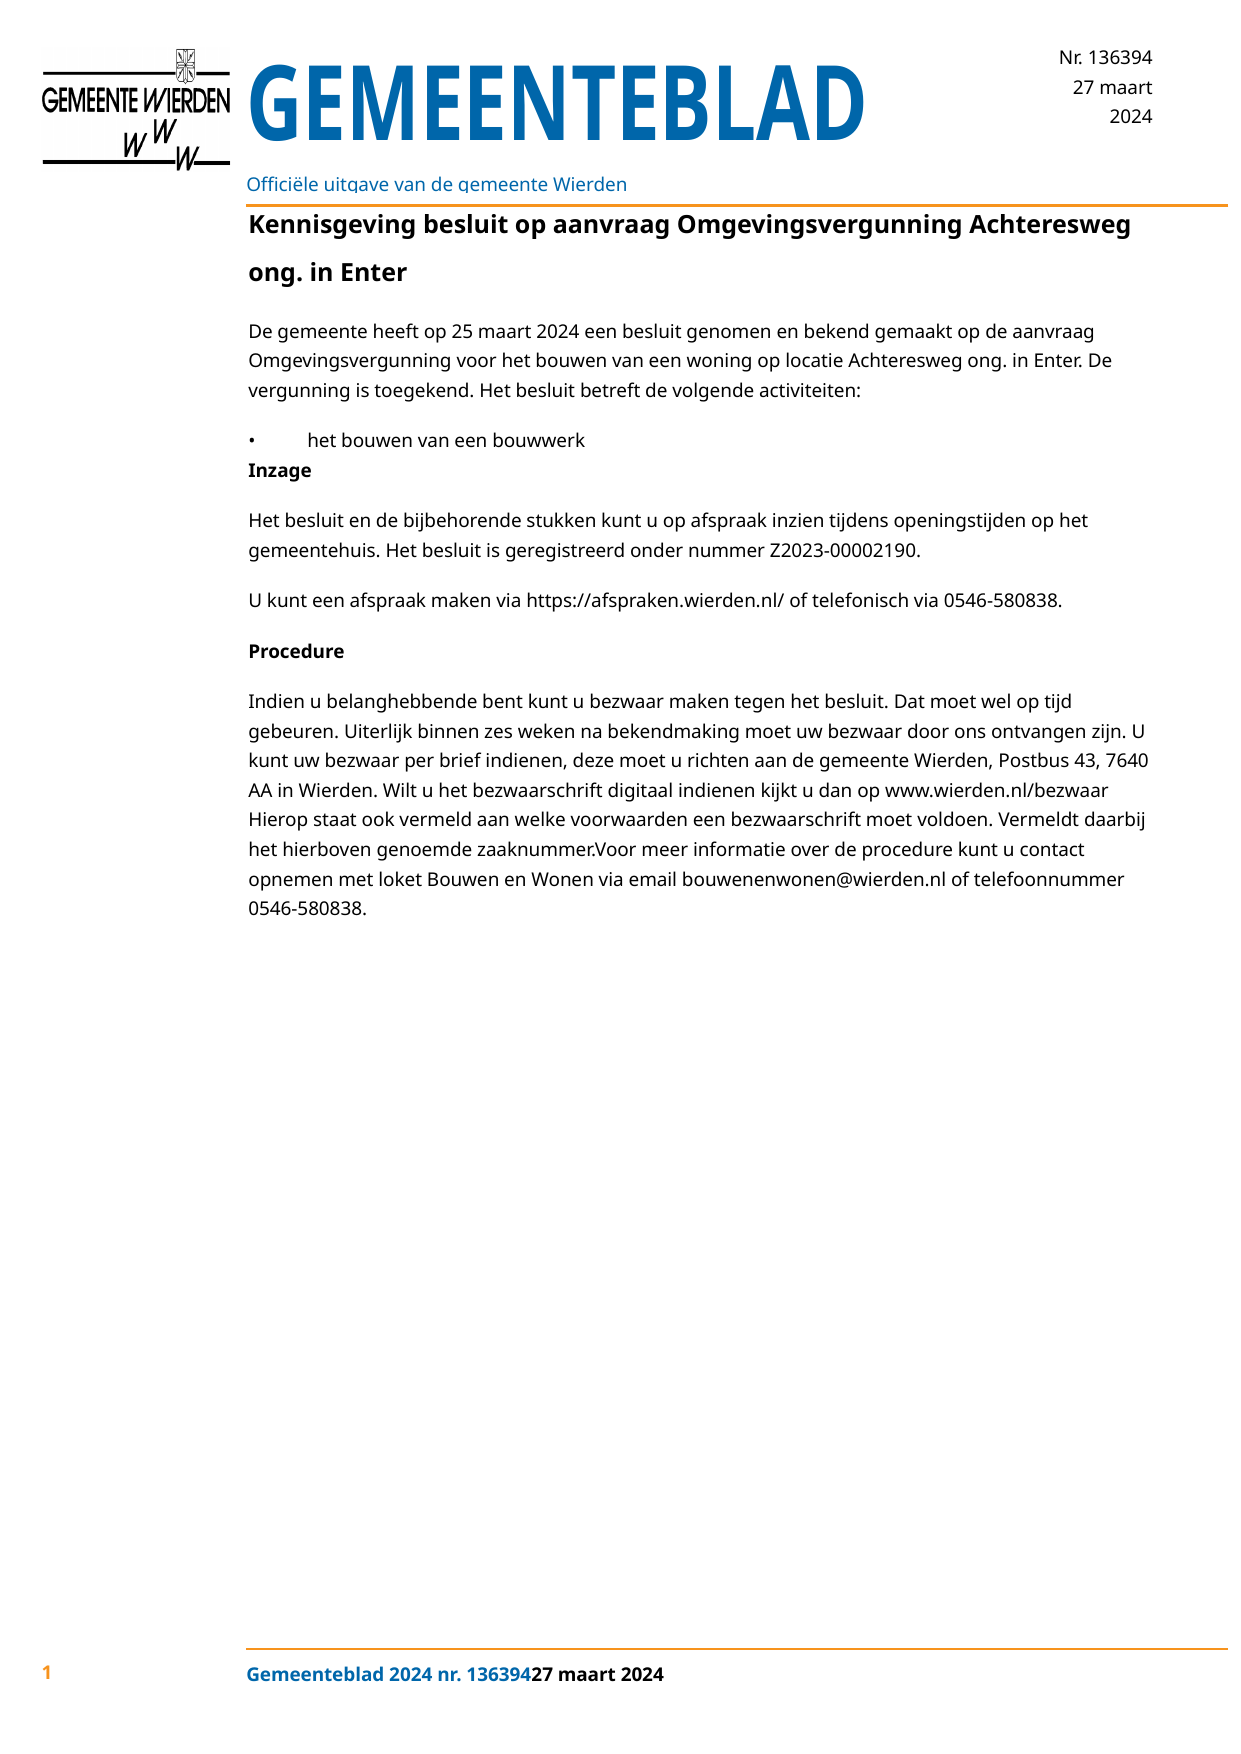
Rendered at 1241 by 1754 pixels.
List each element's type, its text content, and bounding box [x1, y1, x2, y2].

text Inzage [248, 457, 1152, 483]
text U kunt een afspraak maken via https://afspraken.wierden.nl/ of telefonisch via 0546-580838. [248, 587, 1152, 613]
picture [41, 47, 231, 172]
text Procedure [248, 638, 1152, 664]
text Het besluit en de bijbehorende stukken kunt u op afspraak inzien tijdens openingstijden op het gemeentehuis. Het besluit is geregistreerd onder nummer Z2023-00002190. [248, 507, 1152, 563]
text De gemeente heeft op 25 maart 2024 een besluit genomen en bekend gemaakt op de aanvraag Omgevingsvergunning voor het bouwen van een woning op locatie Achteresweg ong. in Enter. De vergunning is toegekend. Het besluit betreft de volgende activiteiten: [248, 318, 1152, 403]
text Kennisgeving besluit op aanvraag Omgevingsvergunning Achteresweg ong. in Enter [248, 207, 1152, 288]
list het bouwen van een bouwwerk [248, 427, 1152, 453]
text Indien u belanghebbende bent kunt u bezwaar maken tegen het besluit. Dat moet wel op tijd gebeuren. Uiterlijk binnen zes weken na bekendmaking moet uw bezwaar door ons ontvangen zijn. U kunt uw bezwaar per brief indienen, deze moet u richten aan de gemeente Wierden, Postbus 43, 7640 AA in Wierden. Wilt u het bezwaarschrift digitaal indienen kijkt u dan op www.wierden.nl/bezwaar Hierop staat ook vermeld aan welke voorwaarden een bezwaarschrift moet voldoen. Vermeldt daarbij het hierboven genoemde zaaknummer.Voor meer informatie over de procedure kunt u contact opnemen met loket Bouwen en Wonen via email bouwenenwonen@wierden.nl of telefoonnummer 0546-580838. [248, 688, 1152, 921]
